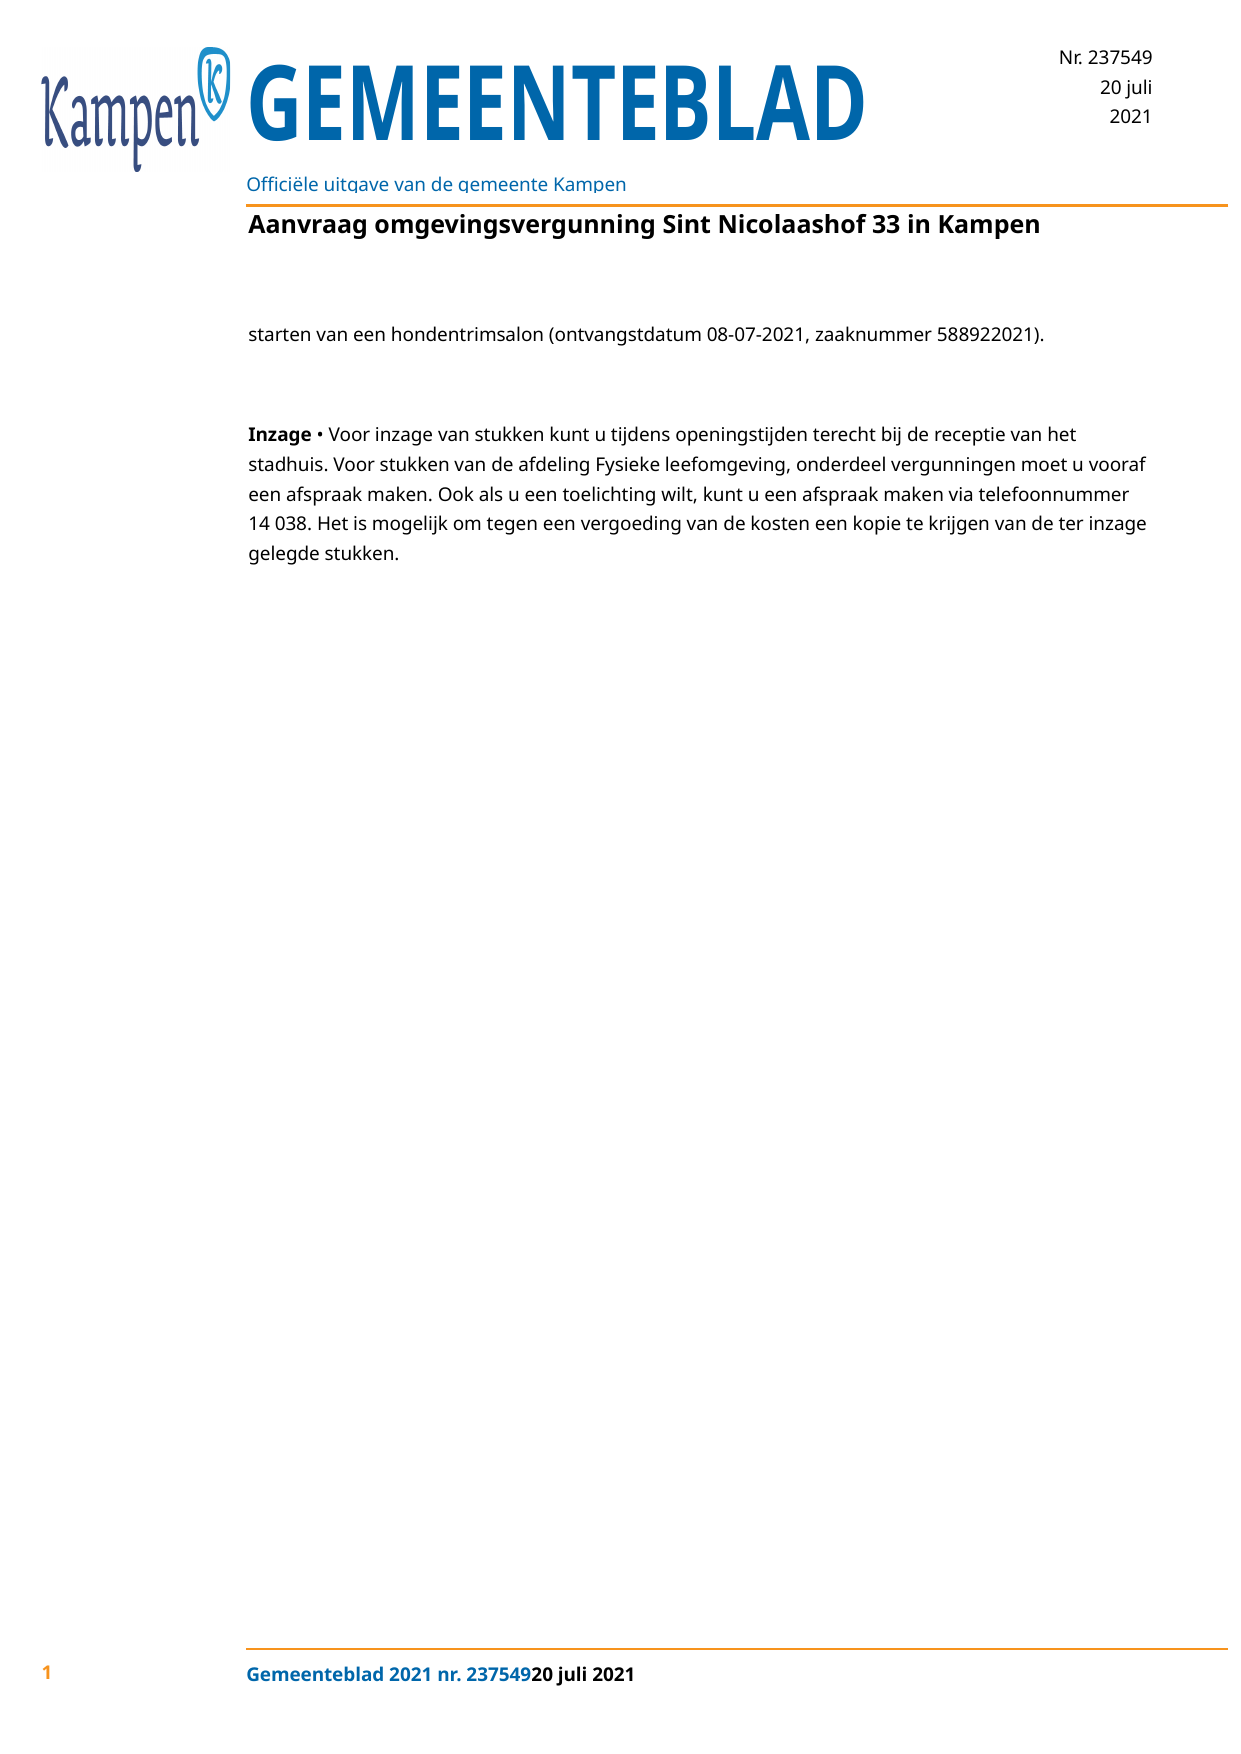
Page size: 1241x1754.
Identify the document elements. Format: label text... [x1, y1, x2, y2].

text starten van een hondentrimsalon (ontvangstdatum 08-07-2021, zaaknummer 588922021). [248, 321, 1152, 346]
text Inzage • Voor inzage van stukken kunt u tijdens openingstijden terecht bij de receptie van het stadhuis. Voor stukken van de afdeling Fysieke leefomgeving, onderdeel vergunningen moet u vooraf een afspraak maken. Ook als u een toelichting wilt, kunt u een afspraak maken via telefoonnummer 14 038. Het is mogelijk om tegen een vergoeding van de kosten een kopie te krijgen van de ter inzage gelegde stukken. [248, 422, 1152, 566]
text Aanvraag omgevingsvergunning Sint Nicolaashof 33 in Kampen [248, 207, 1152, 241]
picture [41, 47, 231, 172]
